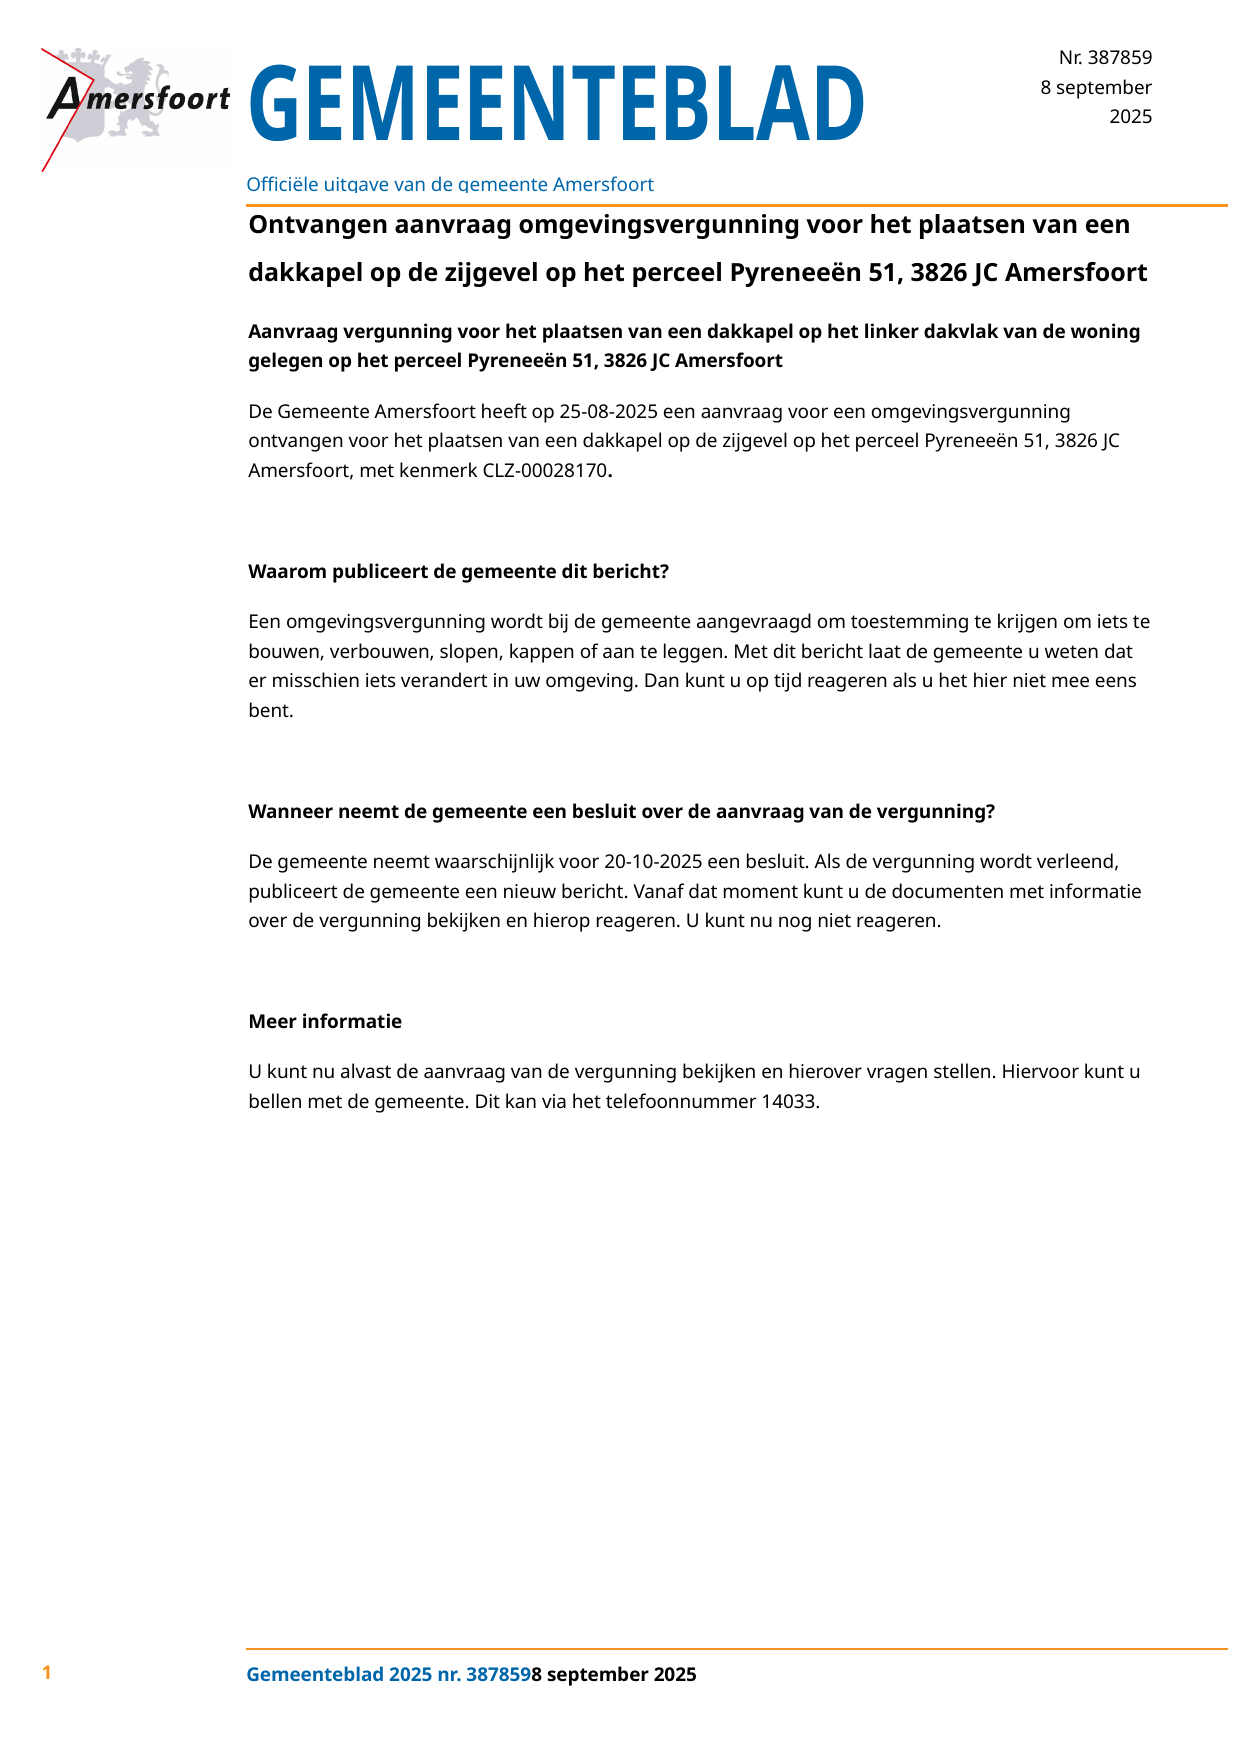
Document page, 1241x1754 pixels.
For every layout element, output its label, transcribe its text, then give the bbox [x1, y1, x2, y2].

text U kunt nu alvast de aanvraag van de vergunning bekijken en hierover vragen stellen. Hiervoor kunt u bellen met de gemeente. Dit kan via het telefoonnummer 14033. [248, 1059, 1152, 1114]
text Een omgevingsvergunning wordt bij de gemeente aangevraagd om toestemming te krijgen om iets te bouwen, verbouwen, slopen, kappen of aan te leggen. Met dit bericht laat de gemeente u weten dat er misschien iets verandert in uw omgeving. Dan kunt u op tijd reageren als u het hier niet mee eens bent. [248, 608, 1152, 723]
text De Gemeente Amersfoort heeft op 25-08-2025 een aanvraag voor een omgevingsvergunning ontvangen voor het plaatsen van een dakkapel op de zijgevel op het perceel Pyreneeën 51, 3826 JC Amersfoort, met kenmerk CLZ-00028170. [248, 398, 1152, 483]
text Aanvraag vergunning voor het plaatsen van een dakkapel op het linker dakvlak van de woning gelegen op het perceel Pyreneeën 51, 3826 JC Amersfoort [248, 318, 1152, 373]
text Waarom publiceert de gemeente dit bericht? [248, 558, 1152, 584]
text Meer informatie [248, 1008, 1152, 1034]
picture [41, 47, 231, 172]
text De gemeente neemt waarschijnlijk voor 20-10-2025 een besluit. Als de vergunning wordt verleend, publiceert de gemeente een nieuw bericht. Vanaf dat moment kunt u de documenten met informatie over de vergunning bekijken en hierop reageren. U kunt nu nog niet reageren. [248, 848, 1152, 933]
text Ontvangen aanvraag omgevingsvergunning voor het plaatsen van een dakkapel op de zijgevel op het perceel Pyreneeën 51, 3826 JC Amersfoort [248, 207, 1152, 288]
text Wanneer neemt de gemeente een besluit over de aanvraag van de vergunning? [248, 798, 1152, 824]
